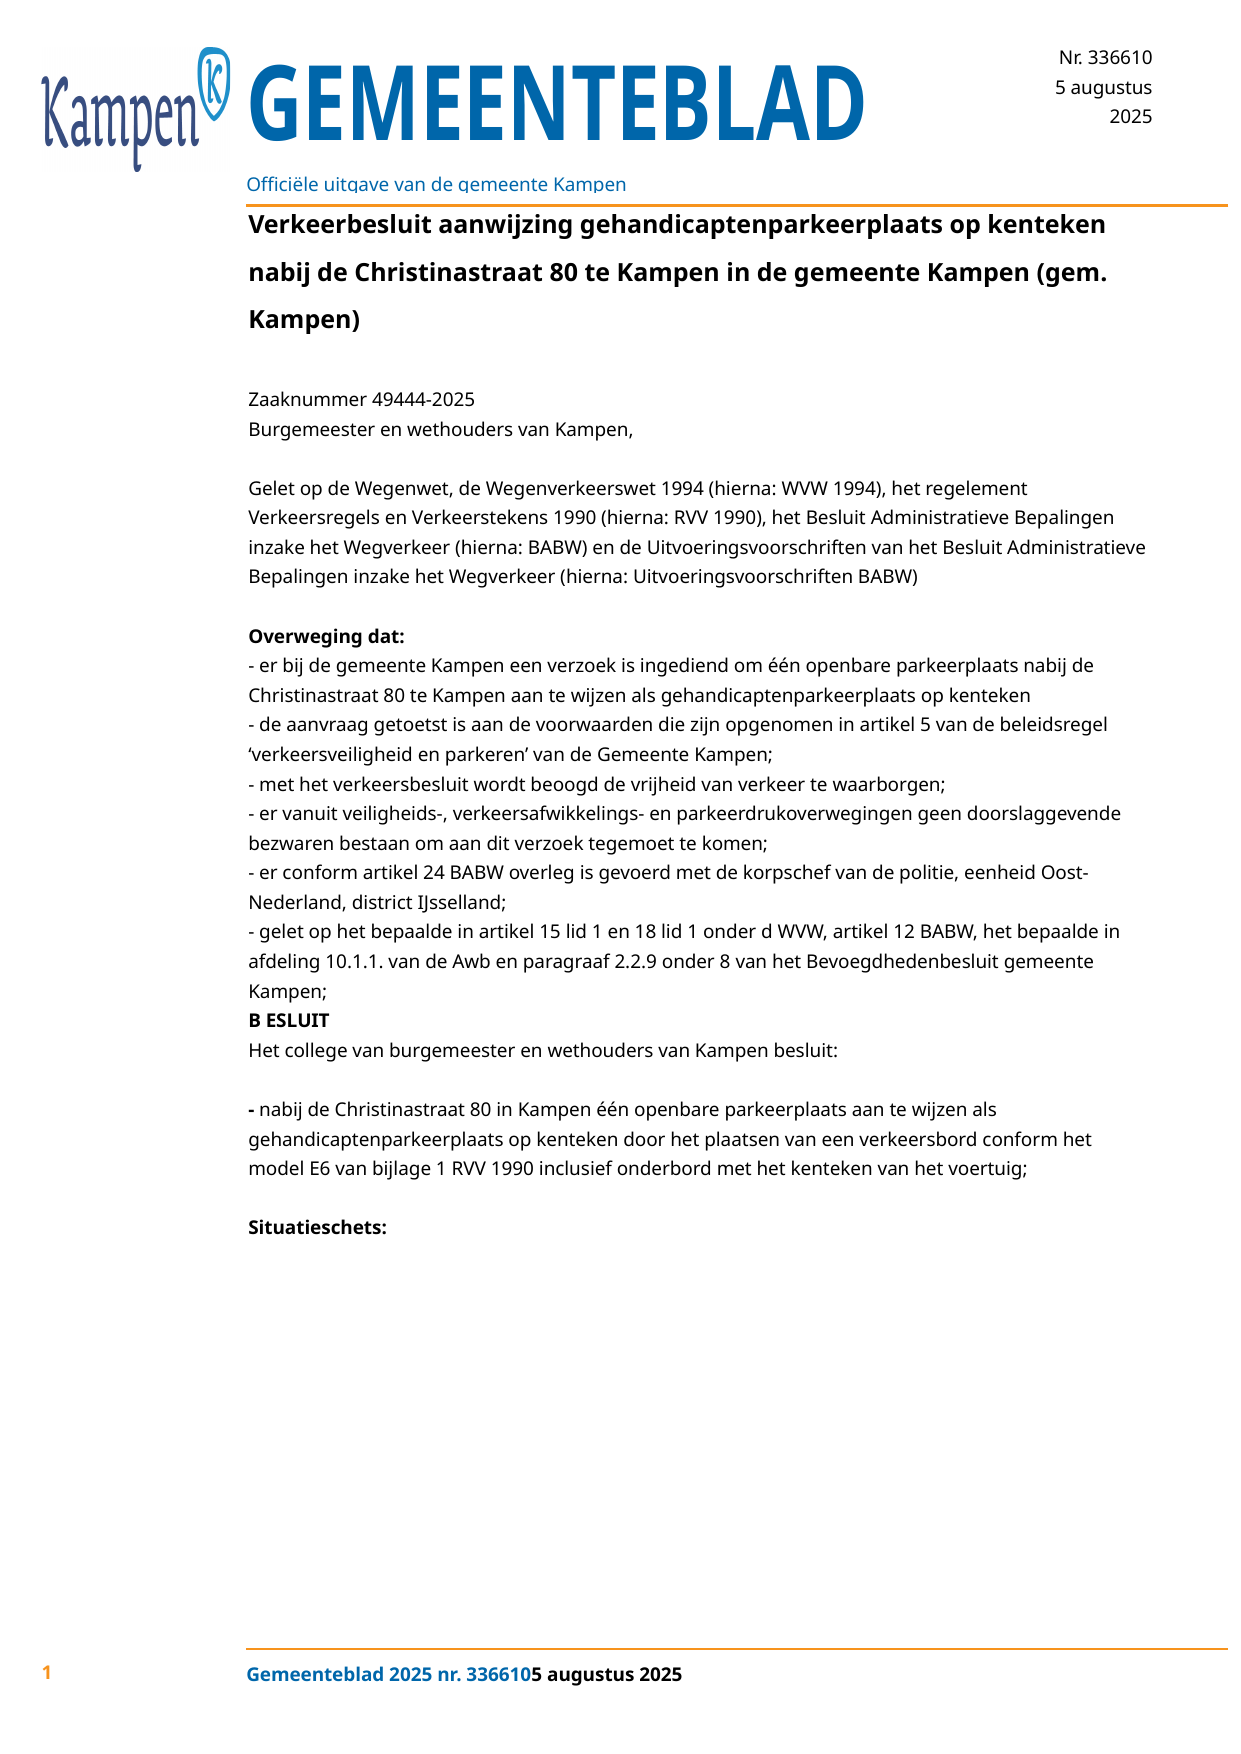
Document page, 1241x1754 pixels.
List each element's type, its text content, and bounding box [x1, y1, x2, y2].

text Verkeerbesluit aanwijzing gehandicaptenparkeerplaats op kenteken nabij de Christinastraat 80 te Kampen in de gemeente Kampen (gem. Kampen) [248, 207, 1152, 336]
text - er vanuit veiligheids-, verkeersafwikkelings- en parkeerdrukoverwegingen geen doorslaggevende bezwaren bestaan om aan dit verzoek tegemoet te komen; [248, 800, 1152, 856]
text - de aanvraag getoetst is aan de voorwaarden die zijn opgenomen in artikel 5 van de beleidsregel ‘verkeersveiligheid en parkeren’ van de Gemeente Kampen; [248, 712, 1152, 767]
text - nabij de Christinastraat 80 in Kampen één openbare parkeerplaats aan te wijzen als gehandicaptenparkeerplaats op kenteken door het plaatsen van een verkeersbord conform het model E6 van bijlage 1 RVV 1990 inclusief onderbord met het kenteken van het voertuig; [248, 1096, 1152, 1181]
text Situatieschets: [248, 1214, 1152, 1240]
picture [41, 47, 231, 172]
text Zaaknummer 49444-2025 [248, 386, 1152, 412]
text - er conform artikel 24 BABW overleg is gevoerd met de korpschef van de politie, eenheid Oost-Nederland, district IJsselland; [248, 859, 1152, 915]
text - er bij de gemeente Kampen een verzoek is ingediend om één openbare parkeerplaats nabij de Christinastraat 80 te Kampen aan te wijzen als gehandicaptenparkeerplaats op kenteken [248, 652, 1152, 708]
text Het college van burgemeester en wethouders van Kampen besluit: [248, 1037, 1152, 1063]
text Gelet op de Wegenwet, de Wegenverkeerswet 1994 (hierna: WVW 1994), het regelement Verkeersregels en Verkeerstekens 1990 (hierna: RVV 1990), het Besluit Administratieve Bepalingen inzake het Wegverkeer (hierna: BABW) en de Uitvoeringsvoorschriften van het Besluit Administratieve Bepalingen inzake het Wegverkeer (hierna: Uitvoeringsvoorschriften BABW) [248, 475, 1152, 589]
text B ESLUIT [248, 1007, 1152, 1033]
text Overweging dat: [248, 623, 1152, 649]
text Burgemeester en wethouders van Kampen, [248, 416, 1152, 442]
text - met het verkeersbesluit wordt beoogd de vrijheid van verkeer te waarborgen; [248, 771, 1152, 797]
text - gelet op het bepaalde in artikel 15 lid 1 en 18 lid 1 onder d WVW, artikel 12 BABW, het bepaalde in afdeling 10.1.1. van de Awb en paragraaf 2.2.9 onder 8 van het Bevoegdhedenbesluit gemeente Kampen; [248, 919, 1152, 1004]
